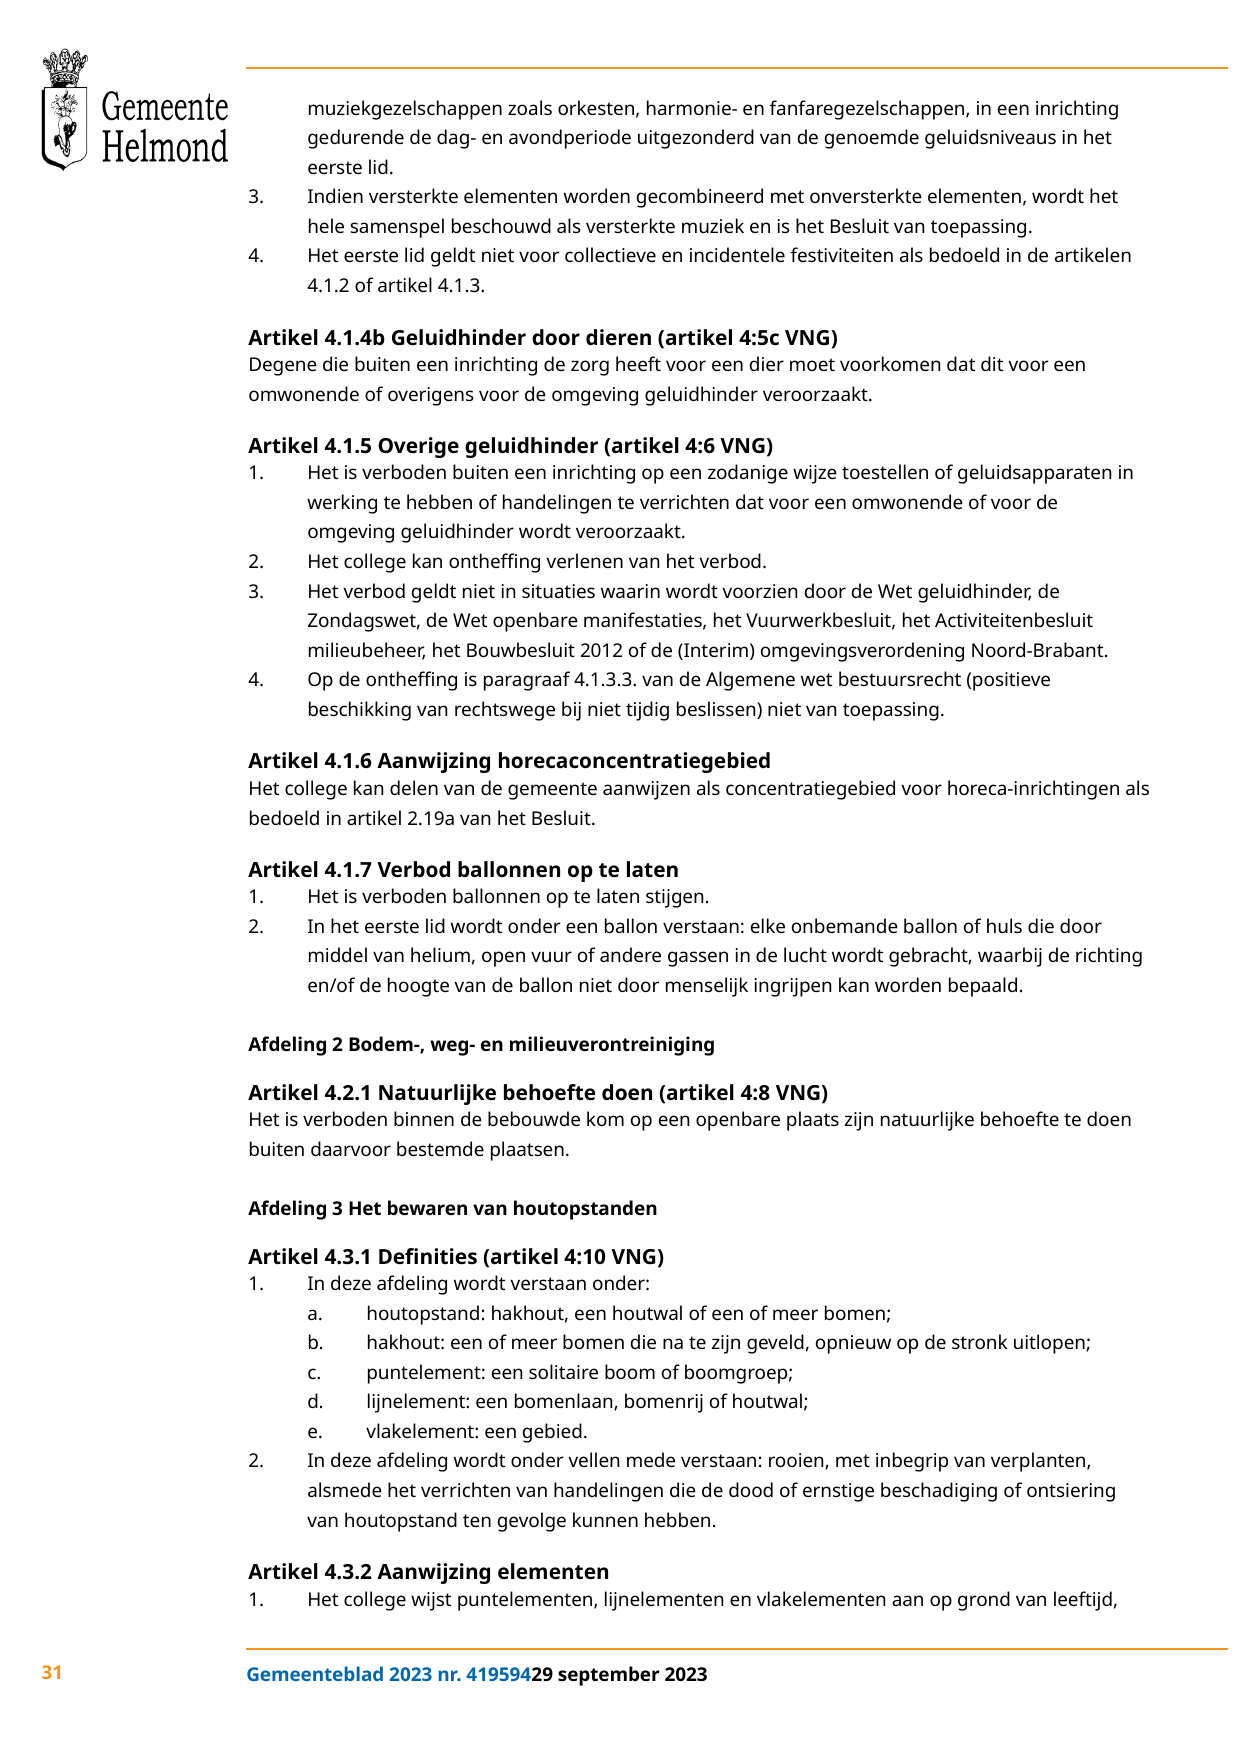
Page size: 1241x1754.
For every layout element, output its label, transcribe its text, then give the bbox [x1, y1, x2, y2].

list Het is verboden ballonnen op te laten stijgen. [248, 883, 1152, 909]
list vlakelement: een gebied. [307, 1418, 1152, 1444]
list In deze afdeling wordt verstaan onder: [248, 1270, 1152, 1296]
list hakhout: een of meer bomen die na te zijn geveld, opnieuw op de stronk uitlopen; [307, 1329, 1152, 1355]
list Indien versterkte elementen worden gecombineerd met onversterkte elementen, wordt het hele samenspel beschouwd als versterkte muziek en is het Besluit van toepassing. [248, 183, 1152, 239]
text Artikel 4.1.6 Aanwijzing horecaconcentratiegebied [248, 747, 1152, 775]
text Artikel 4.1.7 Verbod ballonnen op te laten [248, 855, 1152, 883]
picture [41, 47, 231, 172]
list houtopstand: hakhout, een houtwal of een of meer bomen; [307, 1300, 1152, 1326]
text Afdeling 3 Het bewaren van houtopstanden [248, 1195, 1152, 1221]
list Het college wijst puntelementen, lijnelementen en vlakelementen aan op grond van leeftijd, [248, 1586, 1152, 1611]
list Het is verboden buiten een inrichting op een zodanige wijze toestellen of geluidsapparaten in werking te hebben of handelingen te verrichten dat voor een omwonende of voor de omgeving geluidhinder wordt veroorzaakt. [248, 459, 1152, 544]
text Artikel 4.3.1 Definities (artikel 4:10 VNG) [248, 1242, 1152, 1270]
text Artikel 4.1.5 Overige geluidhinder (artikel 4:6 VNG) [248, 431, 1152, 459]
list Op de ontheffing is paragraaf 4.1.3.3. van de Algemene wet bestuursrecht (positieve beschikking van rechtswege bij niet tijdig beslissen) niet van toepassing. [248, 667, 1152, 722]
text Het college kan delen van de gemeente aanwijzen als concentratiegebied voor horeca-inrichtingen als bedoeld in artikel 2.19a van het Besluit. [248, 775, 1152, 830]
list puntelement: een solitaire boom of boomgroep; [307, 1359, 1152, 1385]
text Artikel 4.1.4b Geluidhinder door dieren (artikel 4:5c VNG) [248, 323, 1152, 351]
list lijnelement: een bomenlaan, bomenrij of houtwal; [307, 1388, 1152, 1414]
text Afdeling 2 Bodem-, weg- en milieuverontreiniging [248, 1031, 1152, 1057]
text Het is verboden binnen de bebouwde kom op een openbare plaats zijn natuurlijke behoefte te doen buiten daarvoor bestemde plaatsen. [248, 1106, 1152, 1162]
list Het verbod geldt niet in situaties waarin wordt voorzien door de Wet geluidhinder, de Zondagswet, de Wet openbare manifestaties, het Vuurwerkbesluit, het Activiteitenbesluit milieubeheer, het Bouwbesluit 2012 of de (Interim) omgevingsverordening Noord-Brabant. [248, 578, 1152, 663]
list In het eerste lid wordt onder een ballon verstaan: elke onbemande ballon of huls die door middel van helium, open vuur of andere gassen in de lucht wordt gebracht, waarbij de richting en/of de hoogte van de ballon niet door menselijk ingrijpen kan worden bepaald. [248, 913, 1152, 998]
list In deze afdeling wordt onder vellen mede verstaan: rooien, met inbegrip van verplanten, alsmede het verrichten van handelingen die de dood of ernstige beschadiging of ontsiering van houtopstand ten gevolge kunnen hebben. [248, 1448, 1152, 1533]
list Het eerste lid geldt niet voor collectieve en incidentele festiviteiten als bedoeld in de artikelen 4.1.2 of artikel 4.1.3. [248, 243, 1152, 298]
list Het college kan ontheffing verlenen van het verbod. [248, 548, 1152, 574]
text Degene die buiten een inrichting de zorg heeft voor een dier moet voorkomen dat dit voor een omwonende of overigens voor de omgeving geluidhinder veroorzaakt. [248, 351, 1152, 406]
text Artikel 4.2.1 Natuurlijke behoefte doen (artikel 4:8 VNG) [248, 1078, 1152, 1106]
text Artikel 4.3.2 Aanwijzing elementen [248, 1557, 1152, 1586]
list muziekgezelschappen zoals orkesten, harmonie- en fanfaregezelschappen, in een inrichting gedurende de dag- en avondperiode uitgezonderd van de genoemde geluidsniveaus in het eerste lid. [248, 95, 1152, 180]
